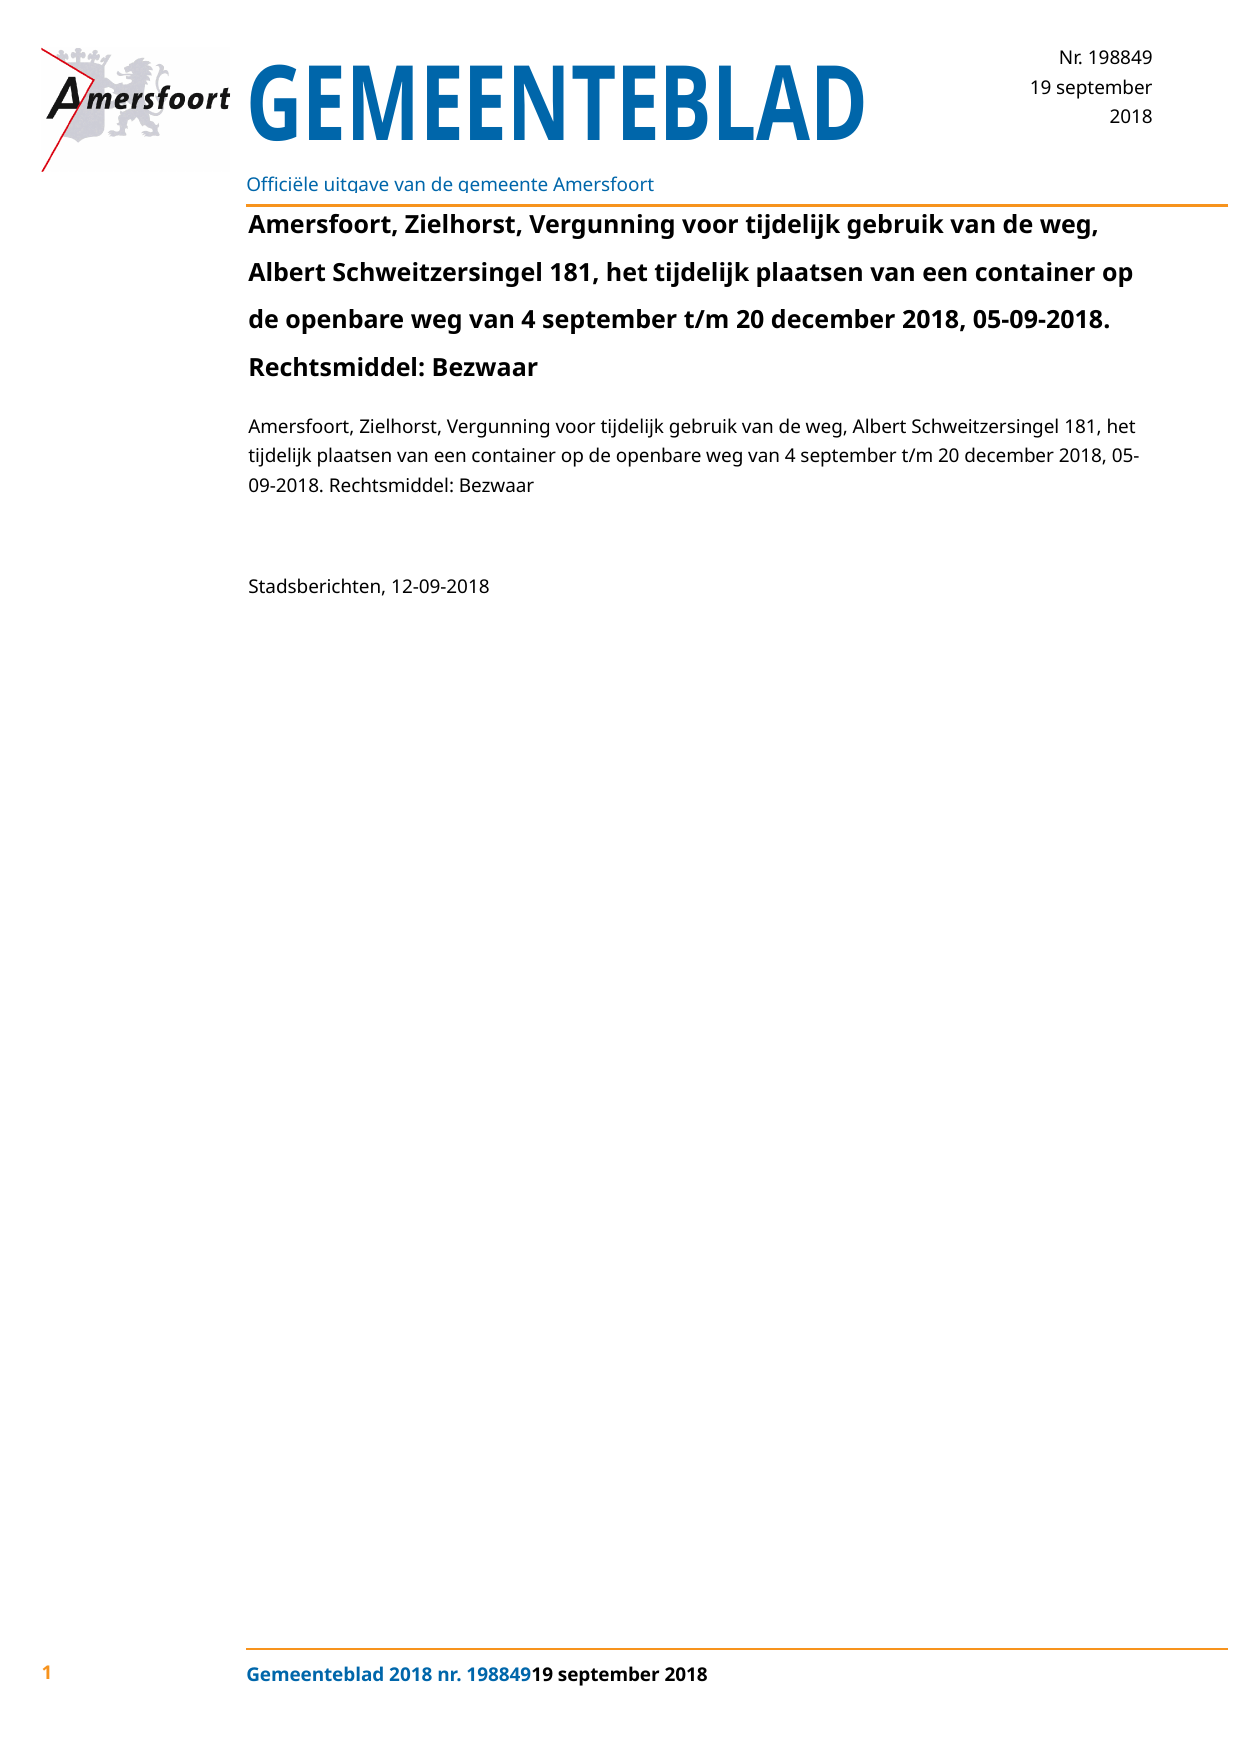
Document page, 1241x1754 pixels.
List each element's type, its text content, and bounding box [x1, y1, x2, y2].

picture [41, 47, 231, 172]
text Amersfoort, Zielhorst, Vergunning voor tijdelijk gebruik van de weg, Albert Schweitzersingel 181, het tijdelijk plaatsen van een container op de openbare weg van 4 september t/m 20 december 2018, 05-09-2018. Rechtsmiddel: Bezwaar [248, 413, 1152, 498]
text Amersfoort, Zielhorst, Vergunning voor tijdelijk gebruik van de weg, Albert Schweitzersingel 181, het tijdelijk plaatsen van een container op de openbare weg van 4 september t/m 20 december 2018, 05-09-2018. Rechtsmiddel: Bezwaar [248, 207, 1152, 384]
text Stadsberichten, 12-09-2018 [248, 573, 1152, 599]
